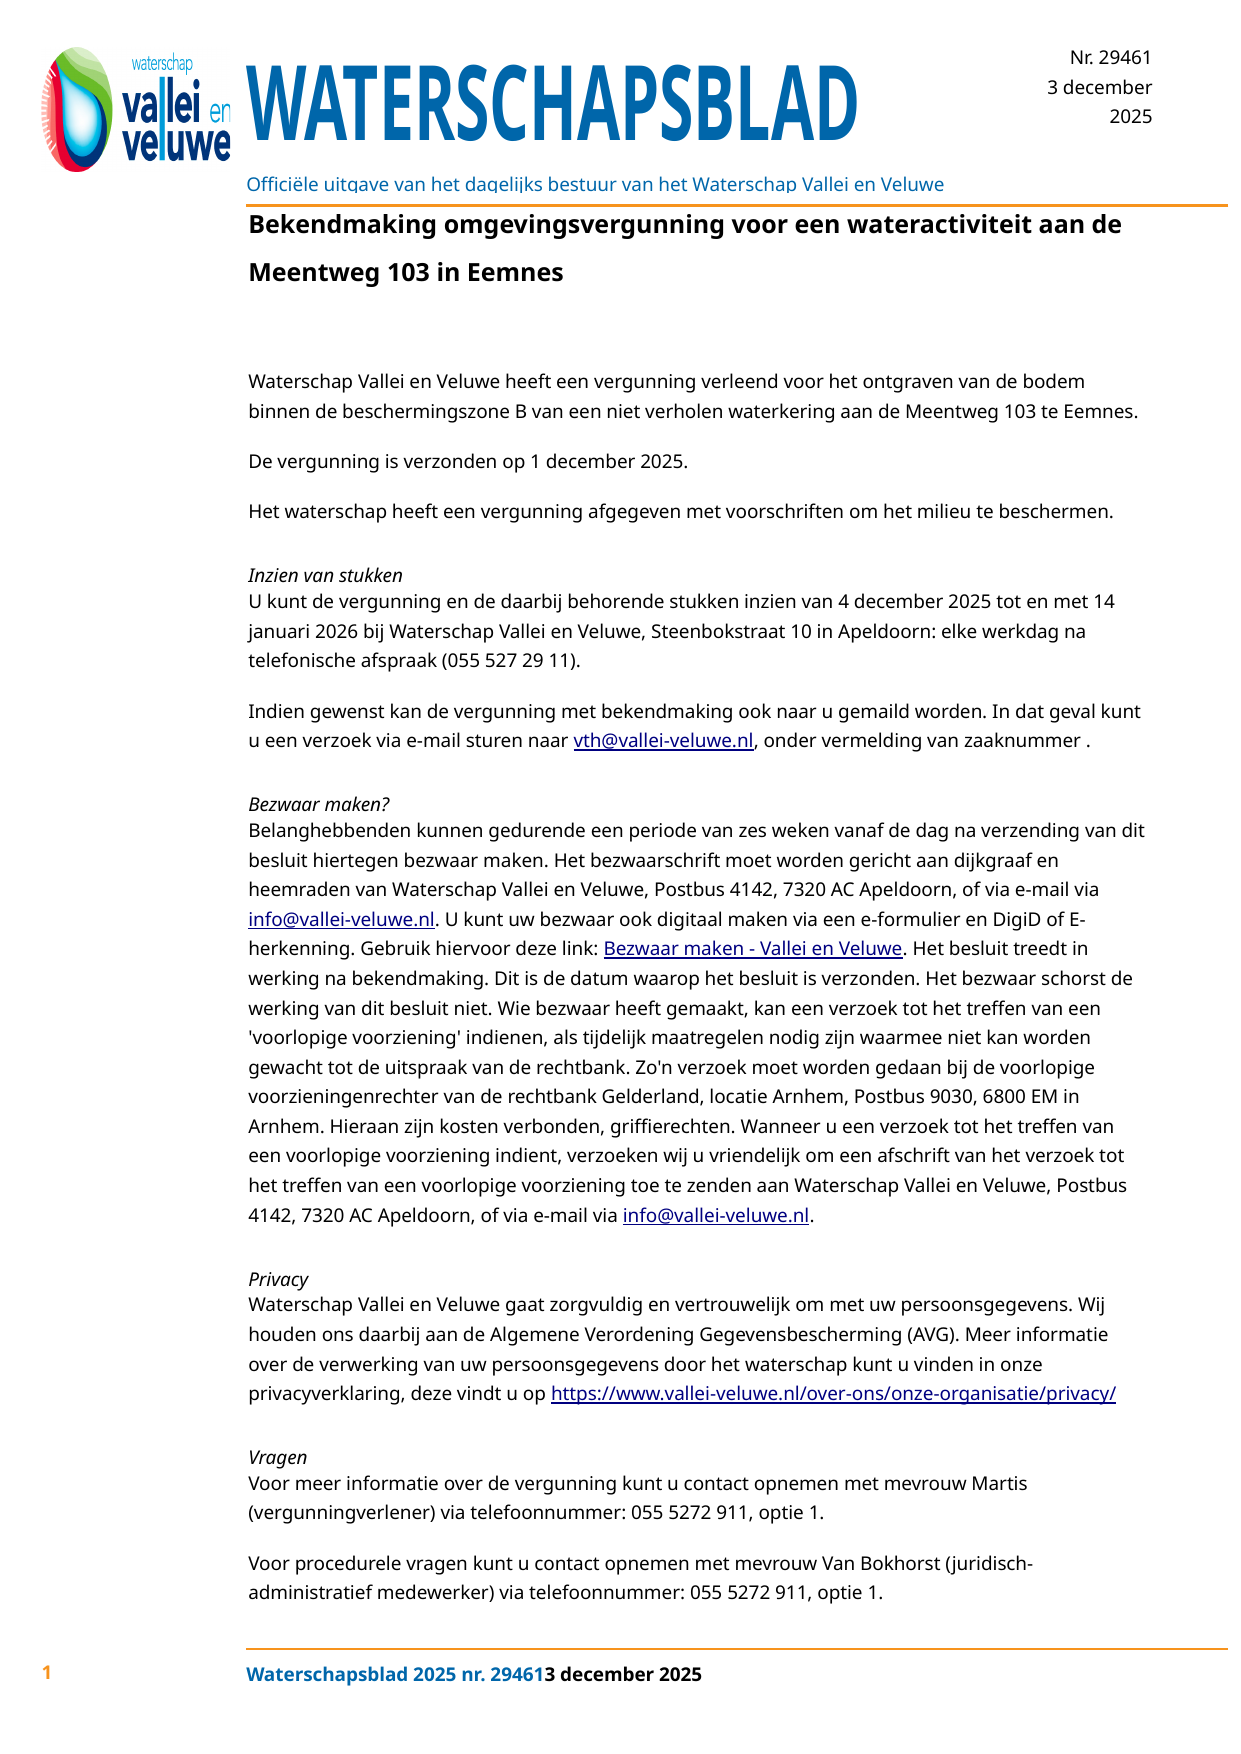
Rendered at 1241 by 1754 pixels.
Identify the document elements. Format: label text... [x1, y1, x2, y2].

text Bezwaar maken? [248, 792, 1152, 817]
text Privacy [248, 1266, 1152, 1292]
text Waterschap Vallei en Veluwe gaat zorgvuldig en vertrouwelijk om met uw persoonsgegevens. Wij houden ons daarbij aan de Algemene Verordening Gegevensbescherming (AVG). Meer informatie over de verwerking van uw persoonsgegevens door het waterschap kunt u vinden in onze privacyverklaring, deze vindt u op https://www.vallei-veluwe.nl/over-ons/onze-organisatie/privacy/ [248, 1292, 1152, 1406]
text U kunt de vergunning en de daarbij behorende stukken inzien van 4 december 2025 tot en met 14 januari 2026 bij Waterschap Vallei en Veluwe, Steenbokstraat 10 in Apeldoorn: elke werkdag na telefonische afspraak (055 527 29 11). [248, 588, 1152, 673]
text Belanghebbenden kunnen gedurende een periode van zes weken vanaf de dag na verzending van dit besluit hiertegen bezwaar maken. Het bezwaarschrift moet worden gericht aan dijkgraaf en heemraden van Waterschap Vallei en Veluwe, Postbus 4142, 7320 AC Apeldoorn, of via e-mail via info@vallei-veluwe.nl. U kunt uw bezwaar ook digitaal maken via een e-formulier en DigiD of E-herkenning. Gebruik hiervoor deze link: Bezwaar maken - Vallei en Veluwe. Het besluit treedt in werking na bekendmaking. Dit is de datum waarop het besluit is verzonden. Het bezwaar schorst de werking van dit besluit niet. Wie bezwaar heeft gemaakt, kan een verzoek tot het treffen van een 'voorlopige voorziening' indienen, als tijdelijk maatregelen nodig zijn waarmee niet kan worden gewacht tot de uitspraak van de rechtbank. Zo'n verzoek moet worden gedaan bij de voorlopige voorzieningenrechter van de rechtbank Gelderland, locatie Arnhem, Postbus 9030, 6800 EM in Arnhem. Hieraan zijn kosten verbonden, griffierechten. Wanneer u een verzoek tot het treffen van een voorlopige voorziening indient, verzoeken wij u vriendelijk om een afschrift van het verzoek tot het treffen van een voorlopige voorziening toe te zenden aan Waterschap Vallei en Veluwe, Postbus 4142, 7320 AC Apeldoorn, of via e-mail via info@vallei-veluwe.nl. [248, 817, 1152, 1228]
text De vergunning is verzonden op 1 december 2025. [248, 448, 1152, 474]
picture [41, 47, 231, 172]
text Inzien van stukken [248, 563, 1152, 588]
text Vragen [248, 1444, 1152, 1470]
text Waterschap Vallei en Veluwe heeft een vergunning verleend voor het ontgraven van de bodem binnen de beschermingszone B van een niet verholen waterkering aan de Meentweg 103 te Eemnes. [248, 368, 1152, 424]
text Bekendmaking omgevingsvergunning voor een wateractiviteit aan de Meentweg 103 in Eemnes [248, 207, 1152, 288]
text Het waterschap heeft een vergunning afgegeven met voorschriften om het milieu te beschermen. [248, 499, 1152, 524]
text Indien gewenst kan de vergunning met bekendmaking ook naar u gemaild worden. In dat geval kunt u een verzoek via e-mail sturen naar vth@vallei-veluwe.nl, onder vermelding van zaaknummer . [248, 698, 1152, 753]
text Voor procedurele vragen kunt u contact opnemen met mevrouw Van Bokhorst (juridisch-administratief medewerker) via telefoonnummer: 055 5272 911, optie 1. [248, 1550, 1152, 1605]
text Voor meer informatie over de vergunning kunt u contact opnemen met mevrouw Martis (vergunningverlener) via telefoonnummer: 055 5272 911, optie 1. [248, 1470, 1152, 1525]
